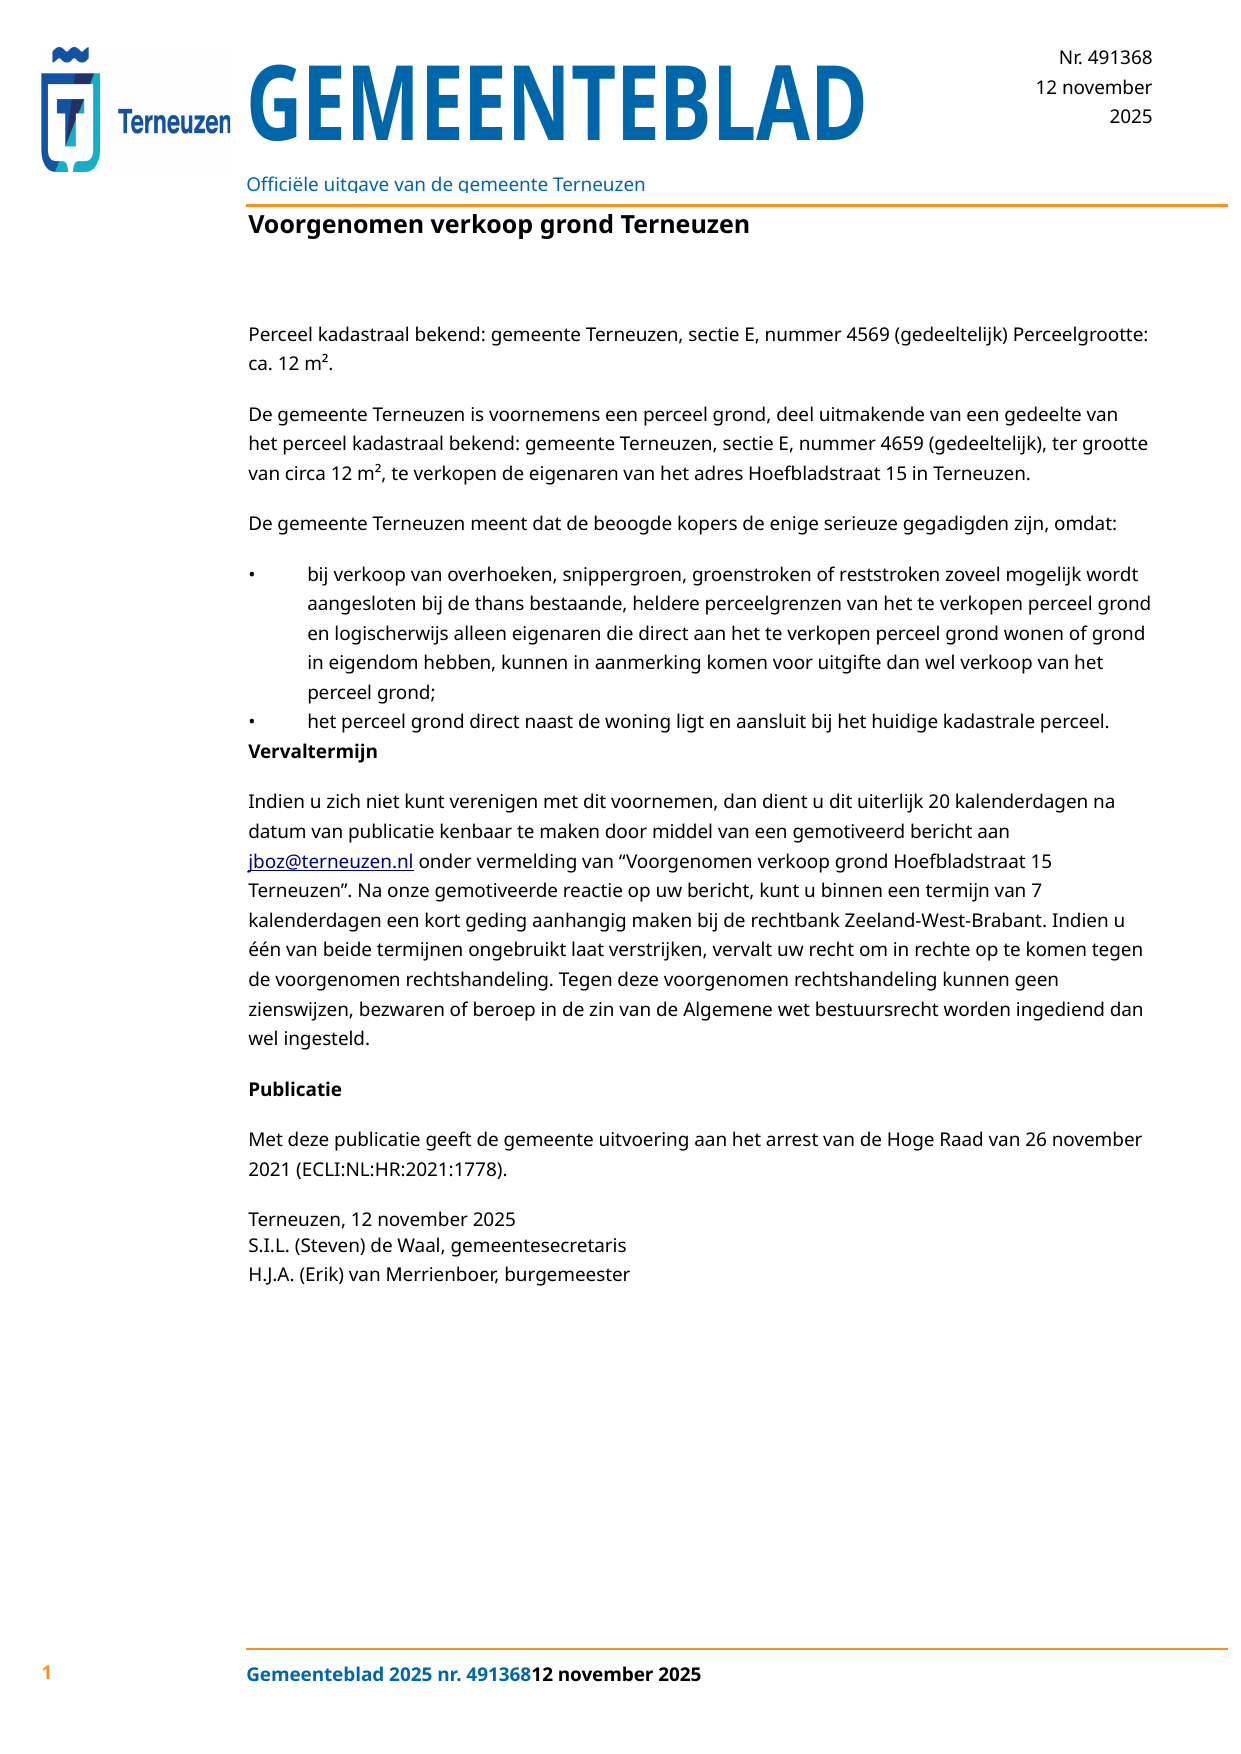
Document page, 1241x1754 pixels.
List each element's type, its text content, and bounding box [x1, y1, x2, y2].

text Publicatie [248, 1076, 1152, 1101]
list bij verkoop van overhoeken, snippergroen, groenstroken of reststroken zoveel mogelijk wordt aangesloten bij de thans bestaande, heldere perceelgrenzen van het te verkopen perceel grond en logischerwijs alleen eigenaren die direct aan het te verkopen perceel grond wonen of grond in eigendom hebben, kunnen in aanmerking komen voor uitgifte dan wel verkoop van het perceel grond; [248, 561, 1152, 705]
text Vervaltermijn [248, 738, 1152, 764]
table_cell [700, 1232, 1152, 1287]
text Met deze publicatie geeft de gemeente uitvoering aan het arrest van de Hoge Raad van 26 november 2021 (ECLI:NL:HR:2021:1778). [248, 1126, 1152, 1181]
text Perceel kadastraal bekend: gemeente Terneuzen, sectie E, nummer 4569 (gedeeltelijk) Perceelgrootte: ca. 12 m². [248, 321, 1152, 376]
list het perceel grond direct naast de woning ligt en aansluit bij het huidige kadastrale perceel. [248, 709, 1152, 734]
text De gemeente Terneuzen is voornemens een perceel grond, deel uitmakende van een gedeelte van het perceel kadastraal bekend: gemeente Terneuzen, sectie E, nummer 4659 (gedeeltelijk), ter grootte van circa 12 m², te verkopen de eigenaren van het adres Hoefbladstraat 15 in Terneuzen. [248, 401, 1152, 486]
table_cell S.I.L. (Steven) de Waal, gemeentesecretaris H.J.A. (Erik) van Merrienboer, burgemeester [248, 1232, 700, 1287]
picture [41, 47, 231, 172]
table_header Terneuzen, 12 november 2025 [248, 1206, 1152, 1232]
text Indien u zich niet kunt verenigen met dit voornemen, dan dient u dit uiterlijk 20 kalenderdagen na datum van publicatie kenbaar te maken door middel van een gemotiveerd bericht aan jboz@terneuzen.nl onder vermelding van “Voorgenomen verkoop grond Hoefbladstraat 15 Terneuzen”. Na onze gemotiveerde reactie op uw bericht, kunt u binnen een termijn van 7 kalenderdagen een kort geding aanhangig maken bij de rechtbank Zeeland-West-Brabant. Indien u één van beide termijnen ongebruikt laat verstrijken, vervalt uw recht om in rechte op te komen tegen de voorgenomen rechtshandeling. Tegen deze voorgenomen rechtshandeling kunnen geen zienswijzen, bezwaren of beroep in de zin van de Algemene wet bestuursrecht worden ingediend dan wel ingesteld. [248, 789, 1152, 1051]
text De gemeente Terneuzen meent dat de beoogde kopers de enige serieuze gegadigden zijn, omdat: [248, 510, 1152, 536]
text Voorgenomen verkoop grond Terneuzen [248, 207, 1152, 241]
